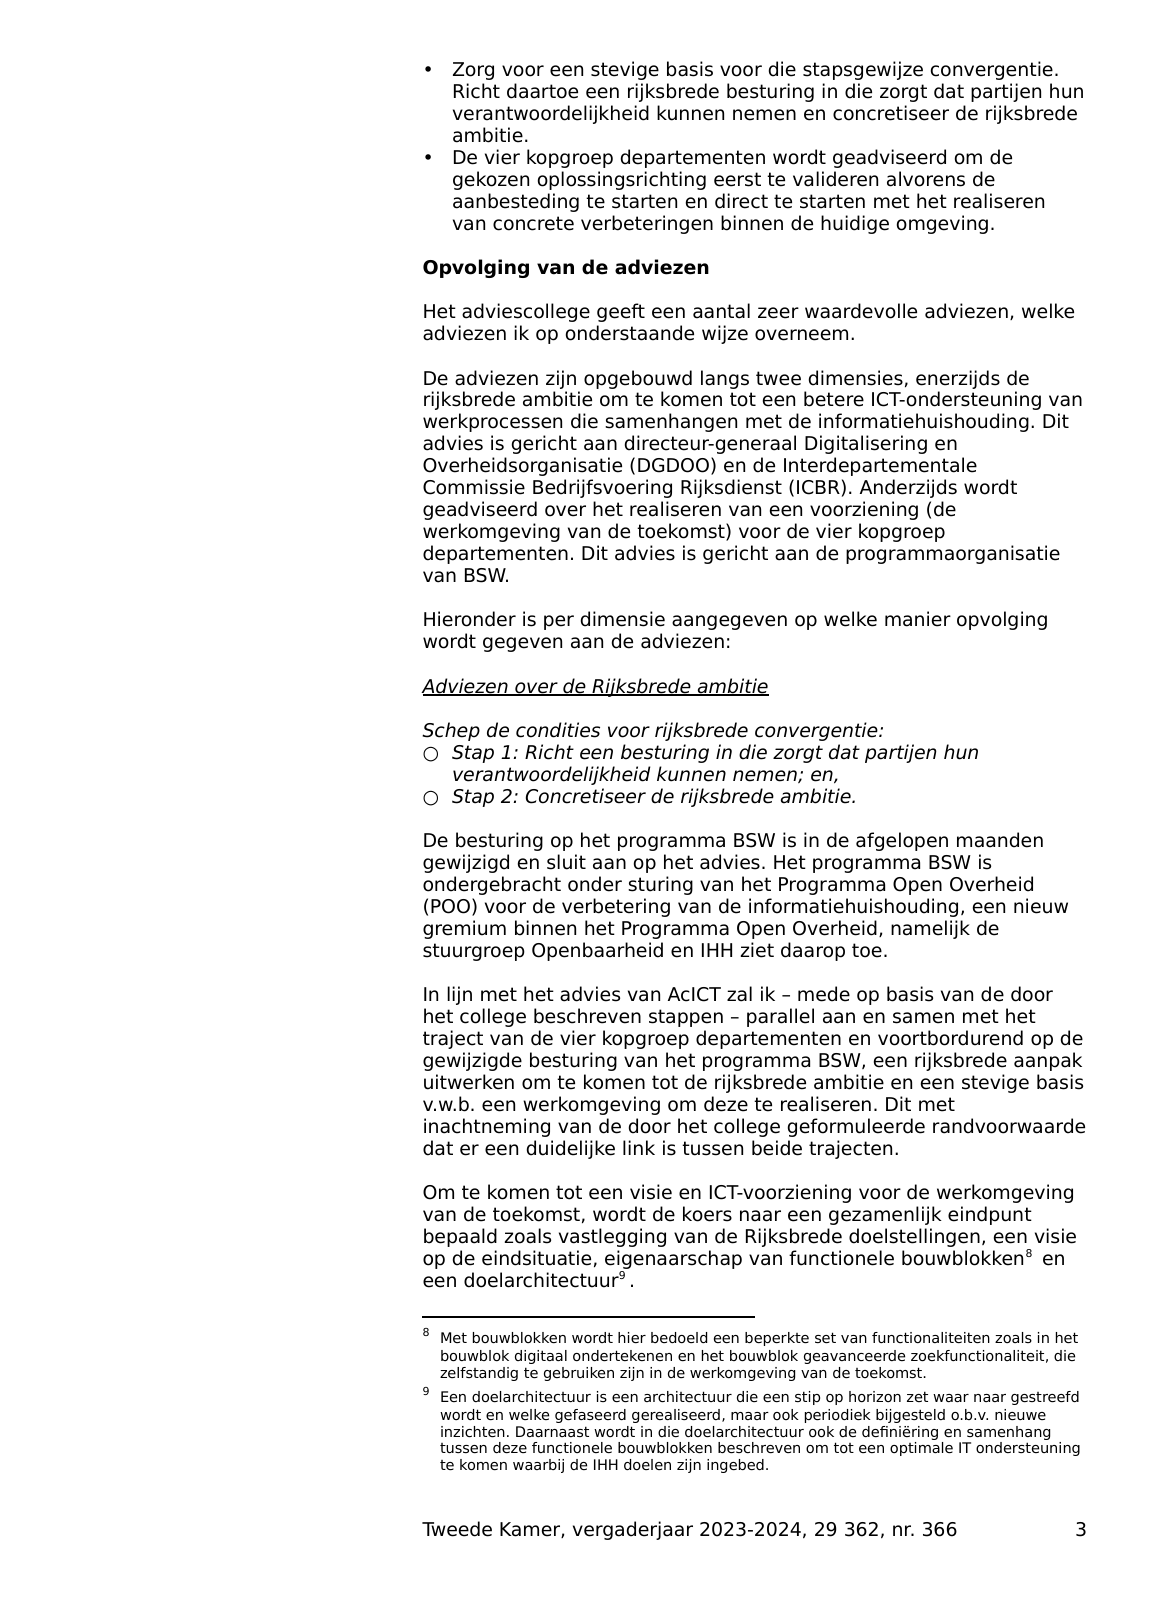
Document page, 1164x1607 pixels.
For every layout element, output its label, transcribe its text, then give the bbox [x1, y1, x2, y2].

text In lijn met het advies van AcICT zal ik – mede op basis van de door het college beschreven stappen – parallel aan en samen met het traject van de vier kopgroep departementen en voortbordurend op de gewijzigde besturing van het programma BSW, een rijksbrede aanpak uitwerken om te komen tot de rijksbrede ambitie en een stevige basis v.w.b. een werkomgeving om deze te realiseren. Dit met inachtneming van de door het college geformuleerde randvoorwaarde dat er een duidelijke link is tussen beide trajecten. [422, 984, 1087, 1160]
text De besturing op het programma BSW is in de afgelopen maanden gewijzigd en sluit aan op het advies. Het programma BSW is ondergebracht onder sturing van het Programma Open Overheid (POO) voor de verbetering van de informatiehuishouding, een nieuw gremium binnen het Programma Open Overheid, namelijk de stuurgroep Openbaarheid en IHH ziet daarop toe. [422, 830, 1087, 962]
text ○ Stap 2: Concretiseer de rijksbrede ambitie. [422, 786, 1087, 808]
text Hieronder is per dimensie aangegeven op welke manier opvolging wordt gegeven aan de adviezen: [422, 609, 1087, 653]
text Om te komen tot een visie en ICT-voorziening voor de werkomgeving van de toekomst, wordt de koers naar een gezamenlijk eindpunt bepaald zoals vastlegging van de Rijksbrede doelstellingen, een visie op de eindsituatie, eigenaarschap van functionele bouwblokken en een doelarchitectuur. [422, 1182, 1087, 1292]
text De adviezen zijn opgebouwd langs twee dimensies, enerzijds de rijksbrede ambitie om te komen tot een betere ICT-ondersteuning van werkprocessen die samenhangen met de informatiehuishouding. Dit advies is gericht aan directeur-generaal Digitalisering en Overheidsorganisatie (DGDOO) en de Interdepartementale Commissie Bedrijfsvoering Rijksdienst (ICBR). Anderzijds wordt geadviseerd over het realiseren van een voorziening (de werkomgeving van de toekomst) voor de vier kopgroep departementen. Dit advies is gericht aan de programmaorganisatie van BSW. [422, 367, 1087, 587]
text Een doelarchitectuur is een architectuur die een stip op horizon zet waar naar gestreefd wordt en welke gefaseerd gerealiseerd, maar ook periodiek bijgesteld o.b.v. nieuwe inzichten. Daarnaast wordt in die doelarchitectuur ook de definiëring en samenhang tussen deze functionele bouwblokken beschreven om tot een optimale IT ondersteuning te komen waarbij de IHH doelen zijn ingebed. [422, 1385, 1087, 1474]
text Schep de condities voor rijksbrede convergentie: [422, 720, 1087, 742]
text • Zorg voor een stevige basis voor die stapsgewijze convergentie. Richt daartoe een rijksbrede besturing in die zorgt dat partijen hun verantwoordelijkheid kunnen nemen en concretiseer de rijksbrede ambitie. [422, 59, 1087, 147]
text • De vier kopgroep departementen wordt geadviseerd om de gekozen oplossingsrichting eerst te valideren alvorens de aanbesteding te starten en direct te starten met het realiseren van concrete verbeteringen binnen de huidige omgeving. [422, 147, 1087, 235]
subtitle Opvolging van de adviezen [422, 257, 1087, 279]
text ○ Stap 1: Richt een besturing in die zorgt dat partijen hun verantwoordelijkheid kunnen nemen; en, [422, 742, 1087, 786]
subtitle Adviezen over de Rijksbrede ambitie [422, 676, 1087, 697]
text Het adviescollege geeft een aantal zeer waardevolle adviezen, welke adviezen ik op onderstaande wijze overneem. [422, 301, 1087, 345]
text Met bouwblokken wordt hier bedoeld een beperkte set van functionaliteiten zoals in het bouwblok digitaal ondertekenen en het bouwblok geavanceerde zoekfunctionaliteit, die zelfstandig te gebruiken zijn in de werkomgeving van de toekomst. [422, 1326, 1087, 1382]
